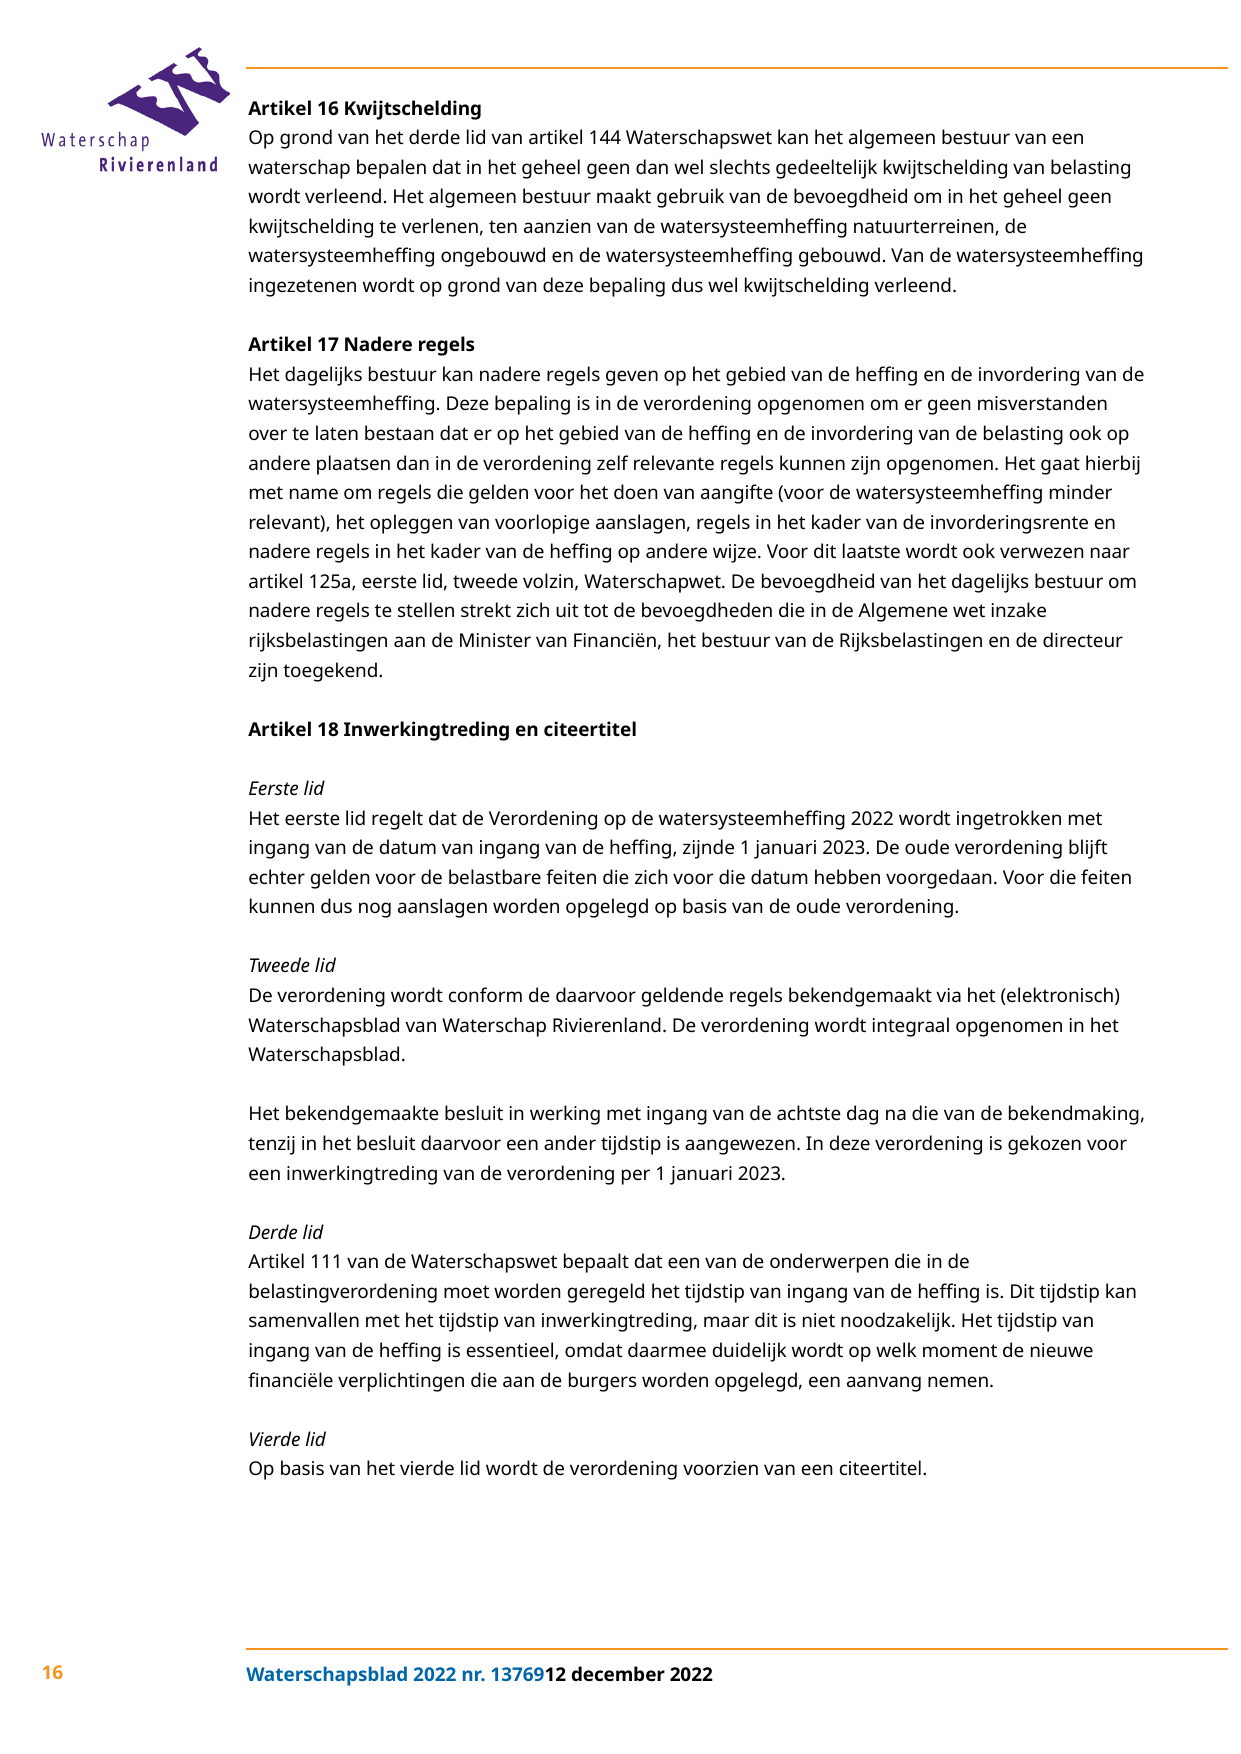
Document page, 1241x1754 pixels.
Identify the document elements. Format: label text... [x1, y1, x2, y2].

text Tweede lid [248, 953, 1152, 978]
text Het dagelijks bestuur kan nadere regels geven op het gebied van de heffing en de invordering van de watersysteemheffing. Deze bepaling is in de verordening opgenomen om er geen misverstanden over te laten bestaan dat er op het gebied van de heffing en de invordering van de belasting ook op andere plaatsen dan in de verordening zelf relevante regels kunnen zijn opgenomen. Het gaat hierbij met name om regels die gelden voor het doen van aangifte (voor de watersysteemheffing minder relevant), het opleggen van voorlopige aanslagen, regels in het kader van de invorderingsrente en nadere regels in het kader van de heffing op andere wijze. Voor dit laatste wordt ook verwezen naar artikel 125a, eerste lid, tweede volzin, Waterschapwet. De bevoegdheid van het dagelijks bestuur om nadere regels te stellen strekt zich uit tot de bevoegdheden die in de Algemene wet inzake rijksbelastingen aan de Minister van Financiën, het bestuur van de Rijksbelastingen en de directeur zijn toegekend. [248, 361, 1152, 683]
text Het eerste lid regelt dat de Verordening op de watersysteemheffing 2022 wordt ingetrokken met ingang van de datum van ingang van de heffing, zijnde 1 januari 2023. De oude verordening blijft echter gelden voor de belastbare feiten die zich voor die datum hebben voorgedaan. Voor die feiten kunnen dus nog aanslagen worden opgelegd op basis van de oude verordening. [248, 805, 1152, 919]
text De verordening wordt conform de daarvoor geldende regels bekendgemaakt via het (elektronisch) Waterschapsblad van Waterschap Rivierenland. De verordening wordt integraal opgenomen in het Waterschapsblad. [248, 982, 1152, 1067]
text Artikel 16 Kwijtschelding [248, 95, 1152, 121]
text Artikel 17 Nadere regels [248, 331, 1152, 357]
text Het bekendgemaakte besluit in werking met ingang van de achtste dag na die van de bekendmaking, tenzij in het besluit daarvoor een ander tijdstip is aangewezen. In deze verordening is gekozen voor een inwerkingtreding van de verordening per 1 januari 2023. [248, 1101, 1152, 1186]
picture [41, 47, 231, 172]
text Op grond van het derde lid van artikel 144 Waterschapswet kan het algemeen bestuur van een waterschap bepalen dat in het geheel geen dan wel slechts gedeeltelijk kwijtschelding van belasting wordt verleend. Het algemeen bestuur maakt gebruik van de bevoegdheid om in het geheel geen kwijtschelding te verlenen, ten aanzien van de watersysteemheffing natuurterreinen, de watersysteemheffing ongebouwd en de watersysteemheffing gebouwd. Van de watersysteemheffing ingezetenen wordt op grond van deze bepaling dus wel kwijtschelding verleend. [248, 124, 1152, 298]
text Eerste lid [248, 775, 1152, 801]
text Op basis van het vierde lid wordt de verordening voorzien van een citeertitel. [248, 1456, 1152, 1481]
text Artikel 111 van de Waterschapswet bepaalt dat een van de onderwerpen die in de belastingverordening moet worden geregeld het tijdstip van ingang van de heffing is. Dit tijdstip kan samenvallen met het tijdstip van inwerkingtreding, maar dit is niet noodzakelijk. Het tijdstip van ingang van de heffing is essentieel, omdat daarmee duidelijk wordt op welk moment de nieuwe financiële verplichtingen die aan de burgers worden opgelegd, een aanvang nemen. [248, 1248, 1152, 1393]
text Derde lid [248, 1219, 1152, 1245]
text Artikel 18 Inwerkingtreding en citeertitel [248, 716, 1152, 742]
text Vierde lid [248, 1426, 1152, 1452]
